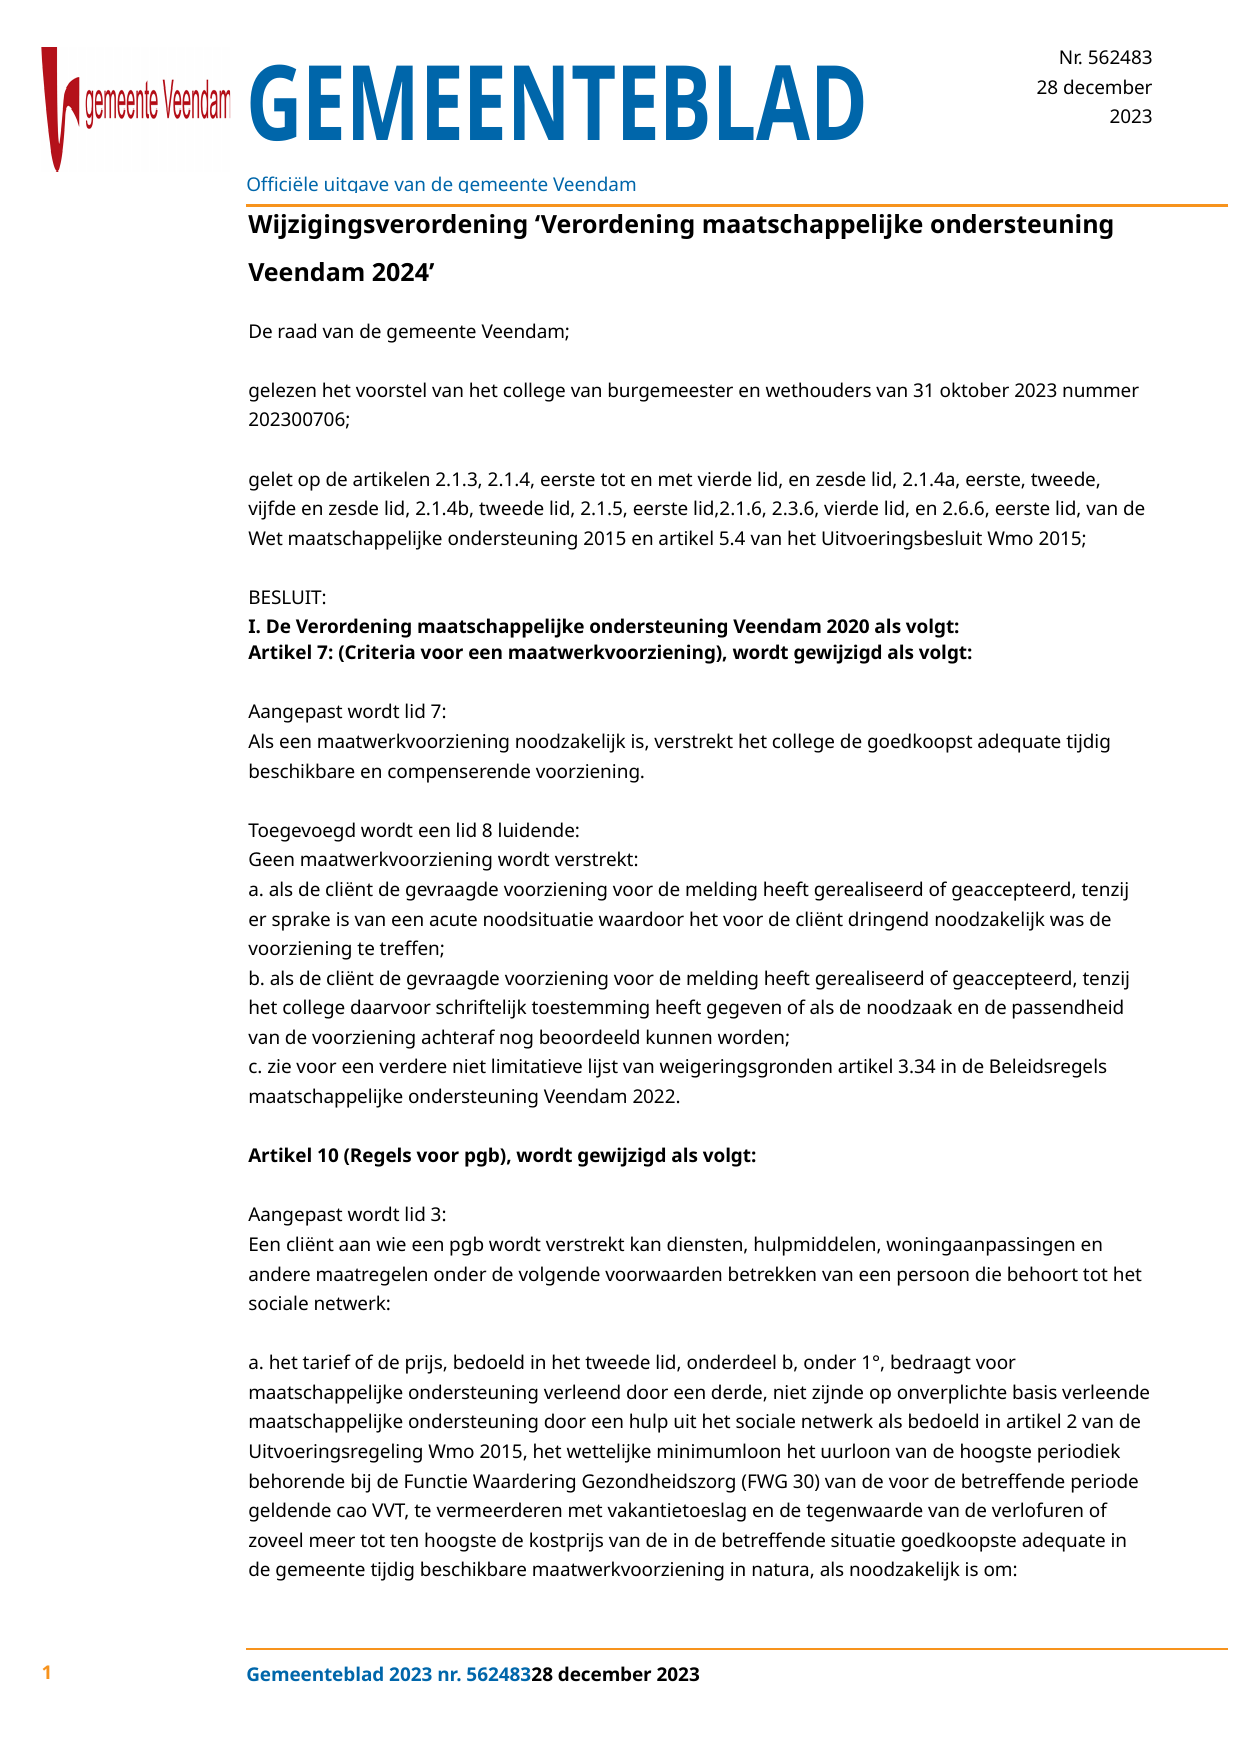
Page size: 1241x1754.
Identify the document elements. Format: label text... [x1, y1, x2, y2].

text De raad van de gemeente Veendam; [248, 318, 1152, 344]
text a. het tarief of de prijs, bedoeld in het tweede lid, onderdeel b, onder 1°, bedraagt voor maatschappelijke ondersteuning verleend door een derde, niet zijnde op onverplichte basis verleende maatschappelijke ondersteuning door een hulp uit het sociale netwerk als bedoeld in artikel 2 van de Uitvoeringsregeling Wmo 2015, het wettelijke minimumloon het uurloon van de hoogste periodiek behorende bij de Functie Waardering Gezondheidszorg (FWG 30) van de voor de betreffende periode geldende cao VVT, te vermeerderen met vakantietoeslag en de tegenwaarde van de verlofuren of zoveel meer tot ten hoogste de kostprijs van de in de betreffende situatie goedkoopste adequate in de gemeente tijdig beschikbare maatwerkvoorziening in natura, als noodzakelijk is om: [248, 1349, 1152, 1582]
text b. als de cliënt de gevraagde voorziening voor de melding heeft gerealiseerd of geaccepteerd, tenzij het college daarvoor schriftelijk toestemming heeft gegeven of als de noodzaak en de passendheid van de voorziening achteraf nog beoordeeld kunnen worden; [248, 965, 1152, 1050]
text I. De Verordening maatschappelijke ondersteuning Veendam 2020 als volgt: [248, 614, 1152, 639]
text gelet op de artikelen 2.1.3, 2.1.4, eerste tot en met vierde lid, en zesde lid, 2.1.4a, eerste, tweede, vijfde en zesde lid, 2.1.4b, tweede lid, 2.1.5, eerste lid,2.1.6, 2.3.6, vierde lid, en 2.6.6, eerste lid, van de Wet maatschappelijke ondersteuning 2015 en artikel 5.4 van het Uitvoeringsbesluit Wmo 2015; [248, 466, 1152, 551]
text BESLUIT: [248, 584, 1152, 610]
text Als een maatwerkvoorziening noodzakelijk is, verstrekt het college de goedkoopst adequate tijdig beschikbare en compenserende voorziening. [248, 728, 1152, 783]
text gelezen het voorstel van het college van burgemeester en wethouders van 31 oktober 2023 nummer 202300706; [248, 377, 1152, 432]
picture [41, 47, 231, 172]
text Toegevoegd wordt een lid 8 luidende: [248, 817, 1152, 843]
text Geen maatwerkvoorziening wordt verstrekt: [248, 847, 1152, 872]
text Een cliënt aan wie een pgb wordt verstrekt kan diensten, hulpmiddelen, woningaanpassingen en andere maatregelen onder de volgende voorwaarden betrekken van een persoon die behoort tot het sociale netwerk: [248, 1231, 1152, 1316]
text Aangepast wordt lid 7: [248, 699, 1152, 724]
text Wijzigingsverordening ‘Verordening maatschappelijke ondersteuning Veendam 2024’ [248, 207, 1152, 288]
text c. zie voor een verdere niet limitatieve lijst van weigeringsgronden artikel 3.34 in de Beleidsregels maatschappelijke ondersteuning Veendam 2022. [248, 1054, 1152, 1109]
text Artikel 10 (Regels voor pgb), wordt gewijzigd als volgt: [248, 1142, 1152, 1168]
text Aangepast wordt lid 3: [248, 1202, 1152, 1227]
text Artikel 7: (Criteria voor een maatwerkvoorziening), wordt gewijzigd als volgt: [248, 639, 1152, 665]
text a. als de cliënt de gevraagde voorziening voor de melding heeft gerealiseerd of geaccepteerd, tenzij er sprake is van een acute noodsituatie waardoor het voor de cliënt dringend noodzakelijk was de voorziening te treffen; [248, 876, 1152, 961]
